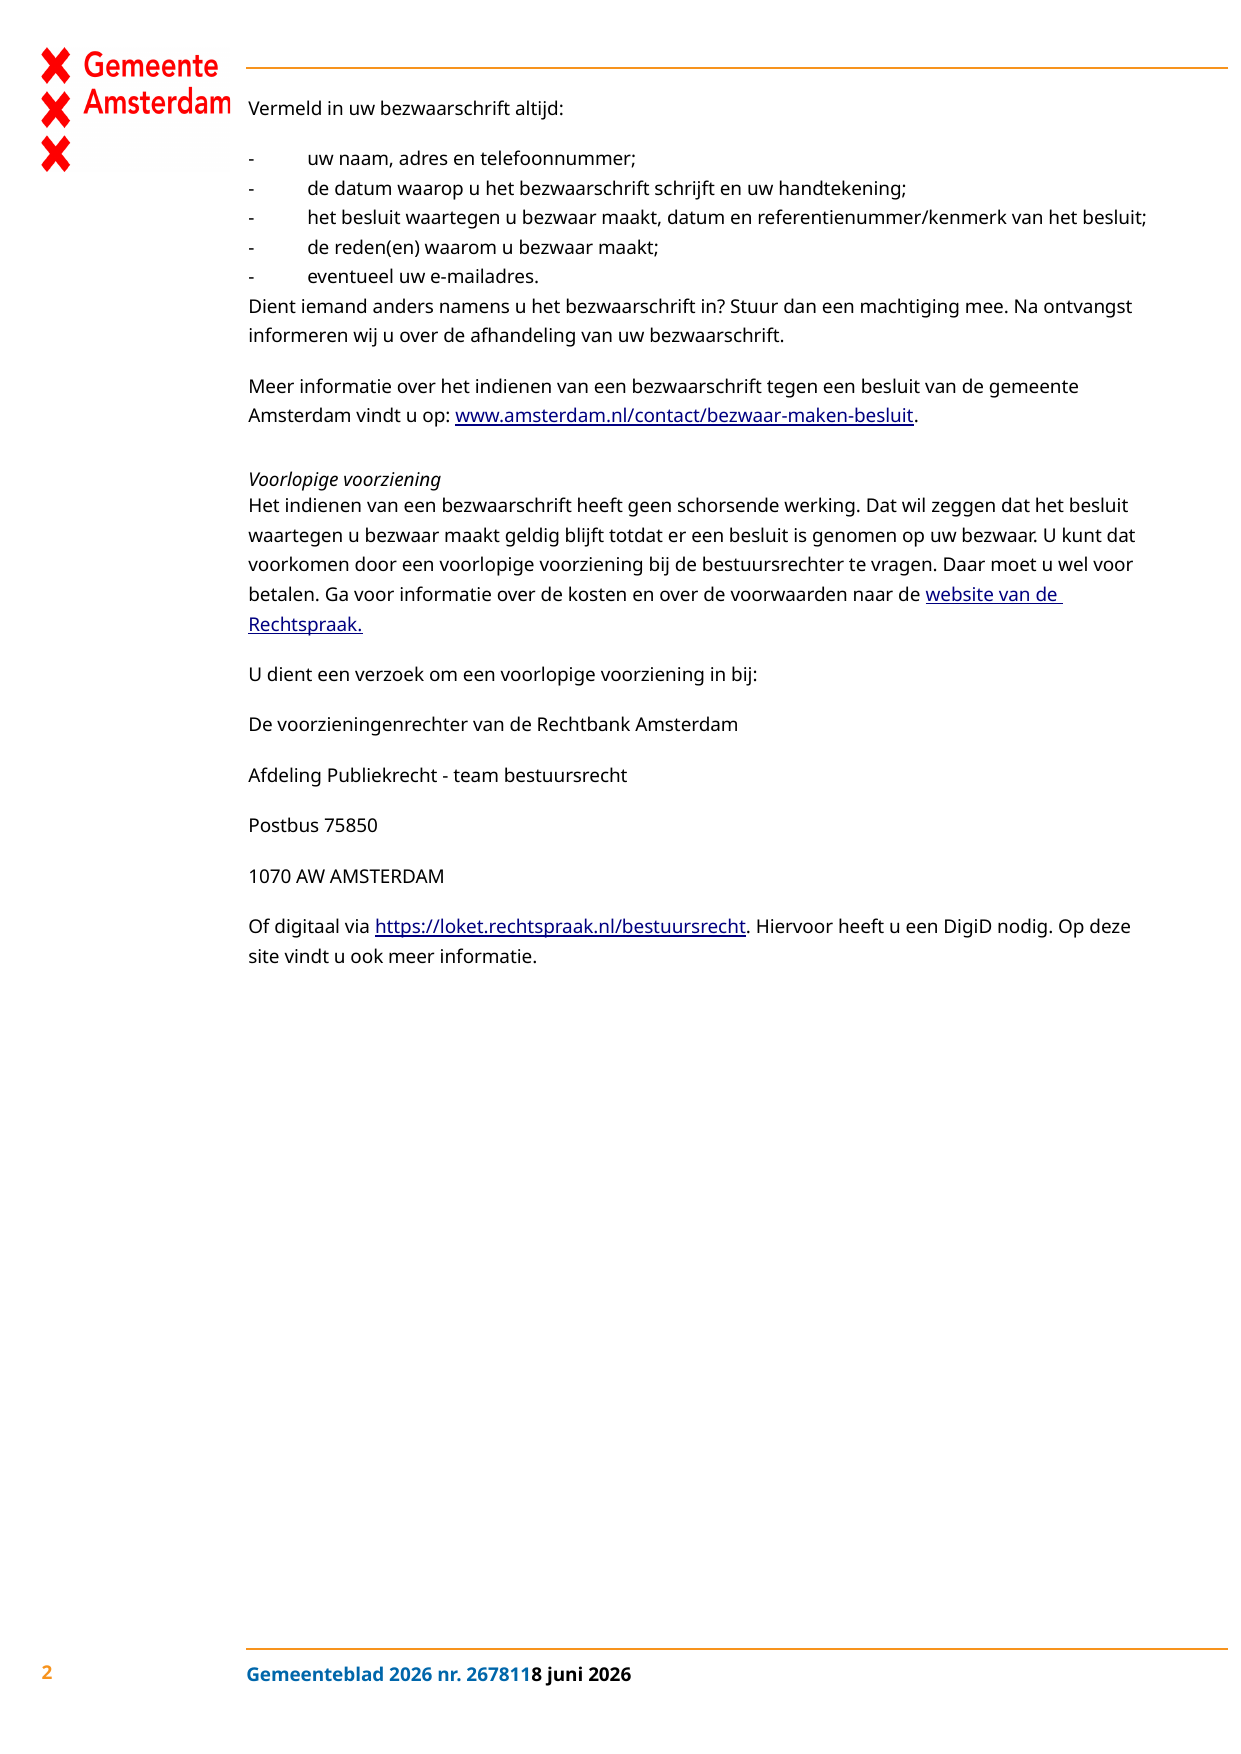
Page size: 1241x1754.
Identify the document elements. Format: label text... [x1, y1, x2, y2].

text Dient iemand anders namens u het bezwaarschrift in? Stuur dan een machtiging mee. Na ontvangst informeren wij u over de afhandeling van uw bezwaarschrift. [248, 293, 1152, 348]
text Vermeld in uw bezwaarschrift altijd: [248, 95, 1152, 121]
text Het indienen van een bezwaarschrift heeft geen schorsende werking. Dat wil zeggen dat het besluit waartegen u bezwaar maakt geldig blijft totdat er een besluit is genomen op uw bezwaar. U kunt dat voorkomen door een voorlopige voorziening bij de bestuursrechter te vragen. Daar moet u wel voor betalen. Ga voor informatie over de kosten en over de voorwaarden naar de website van de Rechtspraak. [248, 492, 1152, 636]
list uw naam, adres en telefoonnummer; [248, 145, 1152, 171]
list het besluit waartegen u bezwaar maakt, datum en referentienummer/kenmerk van het besluit; [248, 204, 1152, 230]
list de datum waarop u het bezwaarschrift schrijft en uw handtekening; [248, 175, 1152, 201]
text U dient een verzoek om een voorlopige voorziening in bij: [248, 661, 1152, 687]
text Voorlopige voorziening [248, 467, 1152, 492]
text De voorzieningenrechter van de Rechtbank Amsterdam [248, 712, 1152, 737]
text 1070 AW AMSTERDAM [248, 863, 1152, 888]
list de reden(en) waarom u bezwaar maakt; [248, 234, 1152, 260]
list eventueel uw e-mailadres. [248, 263, 1152, 289]
text Postbus 75850 [248, 812, 1152, 838]
text Of digitaal via https://loket.rechtspraak.nl/bestuursrecht. Hiervoor heeft u een DigiD nodig. Op deze site vindt u ook meer informatie. [248, 913, 1152, 968]
picture [41, 47, 231, 172]
text Meer informatie over het indienen van een bezwaarschrift tegen een besluit van de gemeente Amsterdam vindt u op: www.amsterdam.nl/contact/bezwaar-maken-besluit. [248, 373, 1152, 428]
text Afdeling Publiekrecht - team bestuursrecht [248, 762, 1152, 788]
